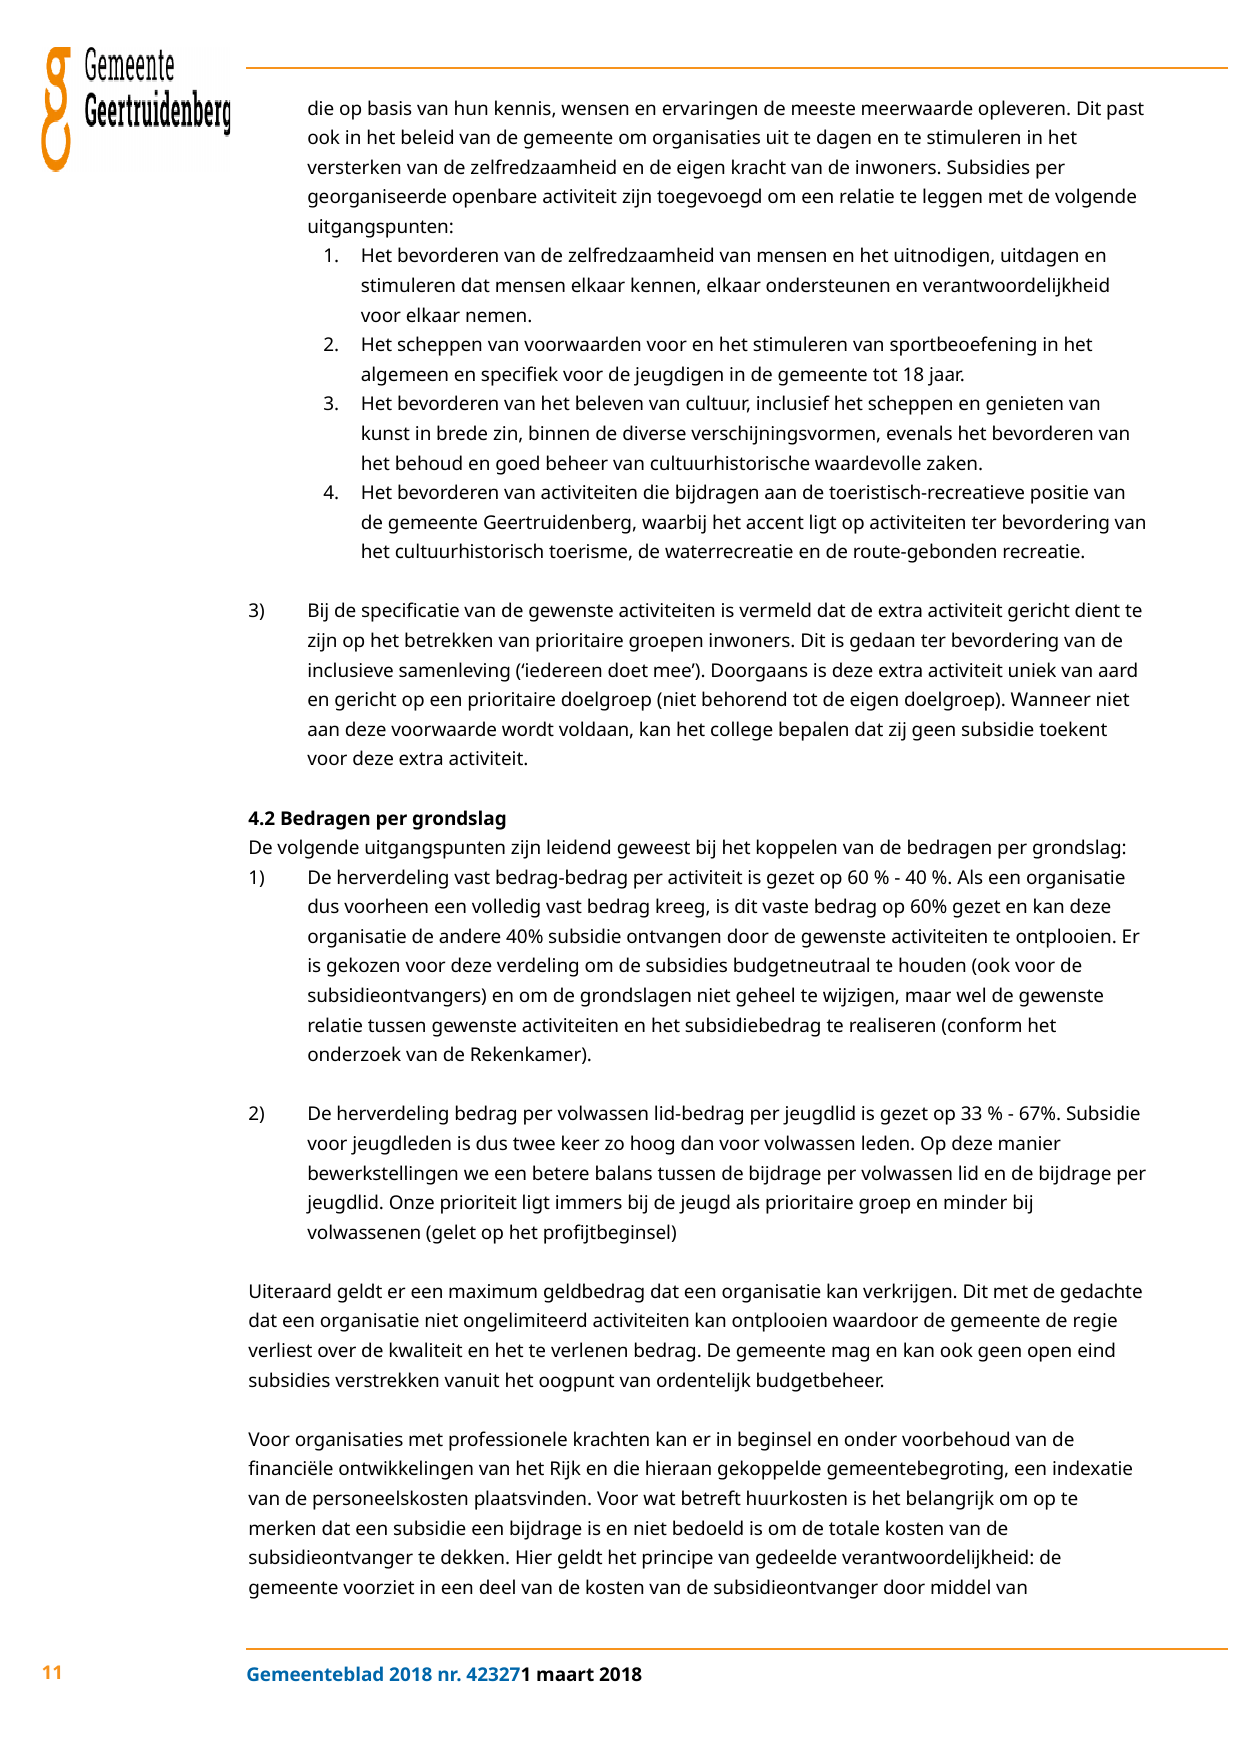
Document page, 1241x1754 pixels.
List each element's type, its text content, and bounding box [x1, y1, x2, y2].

text 4.2 Bedragen per grondslag [248, 805, 1152, 831]
list De herverdeling bedrag per volwassen lid-bedrag per jeugdlid is gezet op 33 % - 67%. Subsidie voor jeugdleden is dus twee keer zo hoog dan voor volwassen leden. Op deze manier bewerkstellingen we een betere balans tussen de bijdrage per volwassen lid en de bijdrage per jeugdlid. Onze prioriteit ligt immers bij de jeugd als prioritaire groep en minder bij volwassenen (gelet op het profijtbeginsel) [248, 1101, 1152, 1245]
list Het bevorderen van het beleven van cultuur, inclusief het scheppen en genieten van kunst in brede zin, binnen de diverse verschijningsvormen, evenals het bevorderen van het behoud en goed beheer van cultuurhistorische waardevolle zaken. [323, 391, 1152, 476]
text Voor organisaties met professionele krachten kan er in beginsel en onder voorbehoud van de financiële ontwikkelingen van het Rijk en die hieraan gekoppelde gemeentebegroting, een indexatie van de personeelskosten plaatsvinden. Voor wat betreft huurkosten is het belangrijk om op te merken dat een subsidie een bijdrage is en niet bedoeld is om de totale kosten van de subsidieontvanger te dekken. Hier geldt het principe van gedeelde verantwoordelijkheid: de gemeente voorziet in een deel van de kosten van de subsidieontvanger door middel van [248, 1426, 1152, 1600]
list Bij de specificatie van de gewenste activiteiten is vermeld dat de extra activiteit gericht dient te zijn op het betrekken van prioritaire groepen inwoners. Dit is gedaan ter bevordering van de inclusieve samenleving (‘iedereen doet mee’). Doorgaans is deze extra activiteit uniek van aard en gericht op een prioritaire doelgroep (niet behorend tot de eigen doelgroep). Wanneer niet aan deze voorwaarde wordt voldaan, kan het college bepalen dat zij geen subsidie toekent voor deze extra activiteit. [248, 598, 1152, 771]
text De volgende uitgangspunten zijn leidend geweest bij het koppelen van de bedragen per grondslag: [248, 834, 1152, 860]
list Het scheppen van voorwaarden voor en het stimuleren van sportbeoefening in het algemeen en specifiek voor de jeugdigen in de gemeente tot 18 jaar. [323, 331, 1152, 387]
text Uiteraard geldt er een maximum geldbedrag dat een organisatie kan verkrijgen. Dit met de gedachte dat een organisatie niet ongelimiteerd activiteiten kan ontplooien waardoor de gemeente de regie verliest over de kwaliteit en het te verlenen bedrag. De gemeente mag en kan ook geen open eind subsidies verstrekken vanuit het oogpunt van ordentelijk budgetbeheer. [248, 1278, 1152, 1393]
list Het bevorderen van activiteiten die bijdragen aan de toeristisch-recreatieve positie van de gemeente Geertruidenberg, waarbij het accent ligt op activiteiten ter bevordering van het cultuurhistorisch toerisme, de waterrecreatie en de route-gebonden recreatie. [323, 479, 1152, 564]
list Het bevorderen van de zelfredzaamheid van mensen en het uitnodigen, uitdagen en stimuleren dat mensen elkaar kennen, elkaar ondersteunen en verantwoordelijkheid voor elkaar nemen. [323, 243, 1152, 328]
picture [41, 47, 231, 172]
list De herverdeling vast bedrag-bedrag per activiteit is gezet op 60 % - 40 %. Als een organisatie dus voorheen een volledig vast bedrag kreeg, is dit vaste bedrag op 60% gezet en kan deze organisatie de andere 40% subsidie ontvangen door de gewenste activiteiten te ontplooien. Er is gekozen voor deze verdeling om de subsidies budgetneutraal te houden (ook voor de subsidieontvangers) en om de grondslagen niet geheel te wijzigen, maar wel de gewenste relatie tussen gewenste activiteiten en het subsidiebedrag te realiseren (conform het onderzoek van de Rekenkamer). [248, 864, 1152, 1067]
list die op basis van hun kennis, wensen en ervaringen de meeste meerwaarde opleveren. Dit past ook in het beleid van de gemeente om organisaties uit te dagen en te stimuleren in het versterken van de zelfredzaamheid en de eigen kracht van de inwoners. Subsidies per georganiseerde openbare activiteit zijn toegevoegd om een relatie te leggen met de volgende uitgangspunten: [248, 95, 1152, 239]
